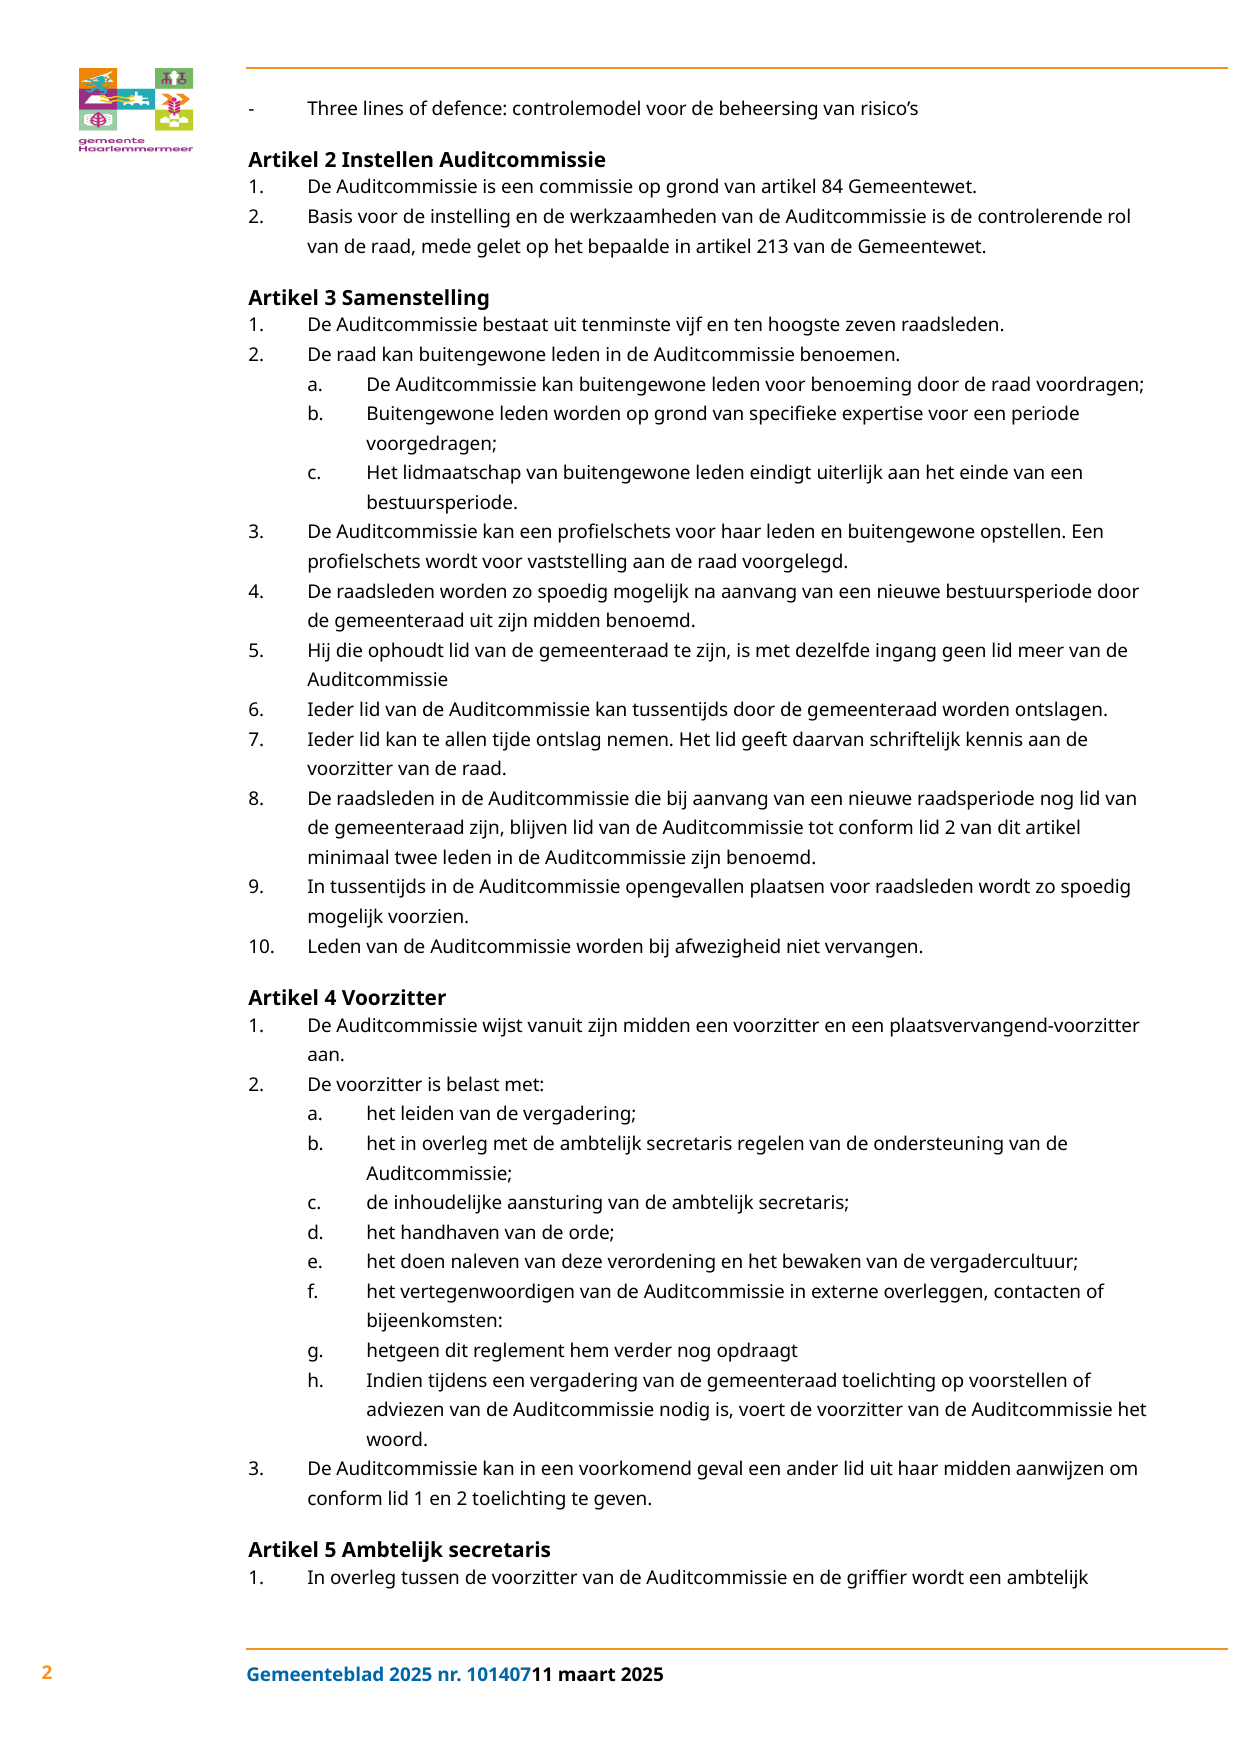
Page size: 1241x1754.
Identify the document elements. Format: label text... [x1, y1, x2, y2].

list De Auditcommissie is een commissie op grond van artikel 84 Gemeentewet. [248, 174, 1152, 199]
picture [41, 47, 231, 172]
list de inhoudelijke aansturing van de ambtelijk secretaris; [307, 1189, 1152, 1215]
list De Auditcommissie bestaat uit tenminste vijf en ten hoogste zeven raadsleden. [248, 312, 1152, 337]
list hetgeen dit reglement hem verder nog opdraagt [307, 1337, 1152, 1363]
list Leden van de Auditcommissie worden bij afwezigheid niet vervangen. [248, 933, 1152, 959]
list Buitengewone leden worden op grond van specifieke expertise voor een periode voorgedragen; [307, 400, 1152, 456]
list het in overleg met de ambtelijk secretaris regelen van de ondersteuning van de Auditcommissie; [307, 1130, 1152, 1185]
list het doen naleven van deze verordening en het bewaken van de vergadercultuur; [307, 1248, 1152, 1274]
list het vertegenwoordigen van de Auditcommissie in externe overleggen, contacten of bijeenkomsten: [307, 1278, 1152, 1333]
list De Auditcommissie wijst vanuit zijn midden een voorzitter en een plaatsvervangend-voorzitter aan. [248, 1012, 1152, 1067]
list De Auditcommissie kan een profielschets voor haar leden en buitengewone opstellen. Een profielschets wordt voor vaststelling aan de raad voorgelegd. [248, 519, 1152, 574]
text Artikel 3 Samenstelling [248, 283, 1152, 312]
list De raad kan buitengewone leden in de Auditcommissie benoemen. [248, 341, 1152, 367]
list De voorzitter is belast met: [248, 1071, 1152, 1097]
list Basis voor de instelling en de werkzaamheden van de Auditcommissie is de controlerende rol van de raad, mede gelet op het bepaalde in artikel 213 van de Gemeentewet. [248, 203, 1152, 258]
list Het lidmaatschap van buitengewone leden eindigt uiterlijk aan het einde van een bestuursperiode. [307, 459, 1152, 515]
list het handhaven van de orde; [307, 1219, 1152, 1244]
list De Auditcommissie kan buitengewone leden voor benoeming door de raad voordragen; [307, 371, 1152, 397]
text Artikel 4 Voorzitter [248, 983, 1152, 1012]
list In tussentijds in de Auditcommissie opengevallen plaatsen voor raadsleden wordt zo spoedig mogelijk voorzien. [248, 874, 1152, 929]
text Artikel 2 Instellen Auditcommissie [248, 145, 1152, 174]
list Ieder lid kan te allen tijde ontslag nemen. Het lid geeft daarvan schriftelijk kennis aan de voorzitter van de raad. [248, 726, 1152, 781]
list het leiden van de vergadering; [307, 1101, 1152, 1126]
text Artikel 5 Ambtelijk secretaris [248, 1536, 1152, 1564]
list De raadsleden worden zo spoedig mogelijk na aanvang van een nieuwe bestuursperiode door de gemeenteraad uit zijn midden benoemd. [248, 578, 1152, 633]
list In overleg tussen de voorzitter van de Auditcommissie en de griffier wordt een ambtelijk [248, 1564, 1152, 1590]
list Hij die ophoudt lid van de gemeenteraad te zijn, is met dezelfde ingang geen lid meer van de Auditcommissie [248, 637, 1152, 692]
list De raadsleden in de Auditcommissie die bij aanvang van een nieuwe raadsperiode nog lid van de gemeenteraad zijn, blijven lid van de Auditcommissie tot conform lid 2 van dit artikel minimaal twee leden in de Auditcommissie zijn benoemd. [248, 785, 1152, 870]
list Three lines of defence: controlemodel voor de beheersing van risico’s [248, 95, 1152, 121]
list De Auditcommissie kan in een voorkomend geval een ander lid uit haar midden aanwijzen om conform lid 1 en 2 toelichting te geven. [248, 1456, 1152, 1511]
list Ieder lid van de Auditcommissie kan tussentijds door de gemeenteraad worden ontslagen. [248, 696, 1152, 722]
list Indien tijdens een vergadering van de gemeenteraad toelichting op voorstellen of adviezen van de Auditcommissie nodig is, voert de voorzitter van de Auditcommissie het woord. [307, 1367, 1152, 1452]
